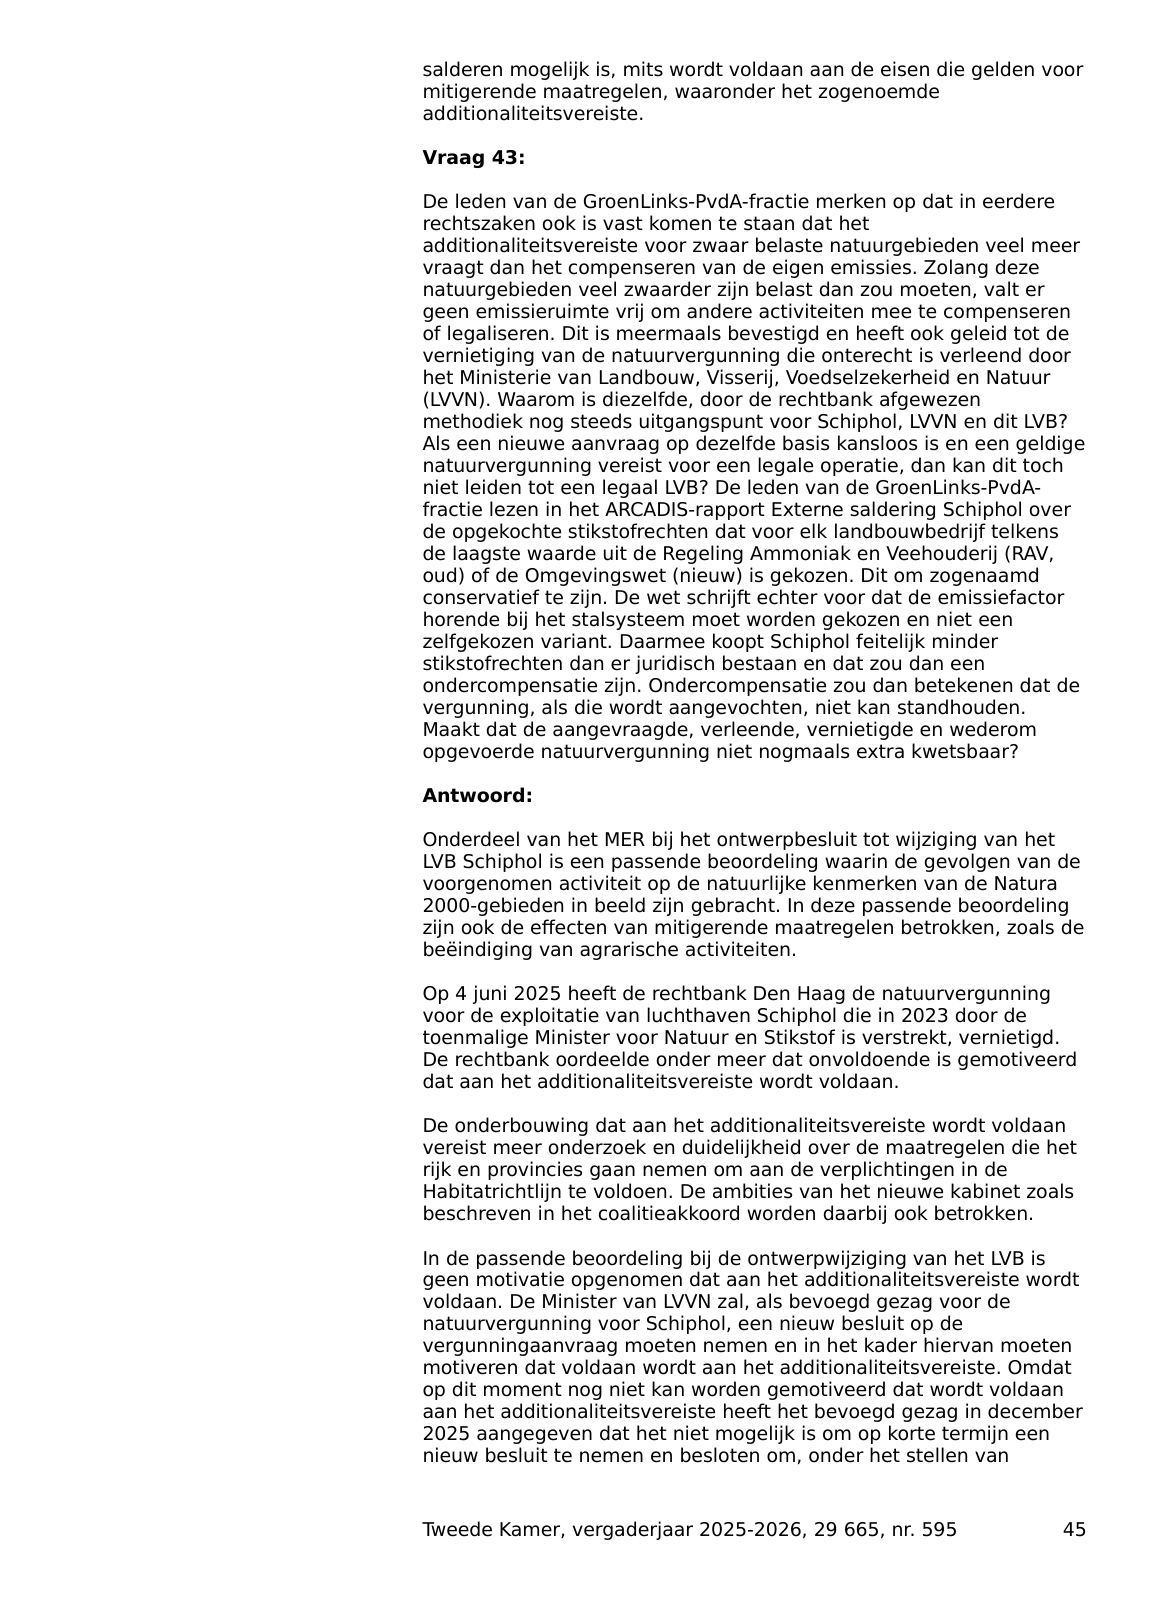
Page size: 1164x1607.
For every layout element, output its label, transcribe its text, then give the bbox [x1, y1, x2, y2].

subtitle Antwoord: [422, 785, 1087, 807]
text Op 4 juni 2025 heeft de rechtbank Den Haag de natuurvergunning voor de exploitatie van luchthaven Schiphol die in 2023 door de toenmalige Minister voor Natuur en Stikstof is verstrekt, vernietigd. De rechtbank oordeelde onder meer dat onvoldoende is gemotiveerd dat aan het additionaliteitsvereiste wordt voldaan. [422, 983, 1087, 1093]
text salderen mogelijk is, mits wordt voldaan aan de eisen die gelden voor mitigerende maatregelen, waaronder het zogenoemde additionaliteitsvereiste. [422, 59, 1087, 125]
text In de passende beoordeling bij de ontwerpwijziging van het LVB is geen motivatie opgenomen dat aan het additionaliteitsvereiste wordt voldaan. De Minister van LVVN zal, als bevoegd gezag voor de natuurvergunning voor Schiphol, een nieuw besluit op de vergunningaanvraag moeten nemen en in het kader hiervan moeten motiveren dat voldaan wordt aan het additionaliteitsvereiste. Omdat op dit moment nog niet kan worden gemotiveerd dat wordt voldaan aan het additionaliteitsvereiste heeft het bevoegd gezag in december 2025 aangegeven dat het niet mogelijk is om op korte termijn een nieuw besluit te nemen en besloten om, onder het stellen van [422, 1247, 1087, 1467]
text De leden van de GroenLinks-PvdA-fractie merken op dat in eerdere rechtszaken ook is vast komen te staan dat het additionaliteitsvereiste voor zwaar belaste natuurgebieden veel meer vraagt dan het compenseren van de eigen emissies. Zolang deze natuurgebieden veel zwaarder zijn belast dan zou moeten, valt er geen emissieruimte vrij om andere activiteiten mee te compenseren of legaliseren. Dit is meermaals bevestigd en heeft ook geleid tot de vernietiging van de natuurvergunning die onterecht is verleend door het Ministerie van Landbouw, Visserij, Voedselzekerheid en Natuur (LVVN). Waarom is diezelfde, door de rechtbank afgewezen methodiek nog steeds uitgangspunt voor Schiphol, LVVN en dit LVB? Als een nieuwe aanvraag op dezelfde basis kansloos is en een geldige natuurvergunning vereist voor een legale operatie, dan kan dit toch niet leiden tot een legaal LVB? De leden van de GroenLinks-PvdA-fractie lezen in het ARCADIS-rapport Externe saldering Schiphol over de opgekochte stikstofrechten dat voor elk landbouwbedrijf telkens de laagste waarde uit de Regeling Ammoniak en Veehouderij (RAV, oud) of de Omgevingswet (nieuw) is gekozen. Dit om zogenaamd conservatief te zijn. De wet schrijft echter voor dat de emissiefactor horende bij het stalsysteem moet worden gekozen en niet een zelfgekozen variant. Daarmee koopt Schiphol feitelijk minder stikstofrechten dan er juridisch bestaan en dat zou dan een ondercompensatie zijn. Ondercompensatie zou dan betekenen dat de vergunning, als die wordt aangevochten, niet kan standhouden. Maakt dat de aangevraagde, verleende, vernietigde en wederom opgevoerde natuurvergunning niet nogmaals extra kwetsbaar? [422, 191, 1087, 763]
subtitle Vraag 43: [422, 147, 1087, 169]
text Onderdeel van het MER bij het ontwerpbesluit tot wijziging van het LVB Schiphol is een passende beoordeling waarin de gevolgen van de voorgenomen activiteit op de natuurlijke kenmerken van de Natura 2000-gebieden in beeld zijn gebracht. In deze passende beoordeling zijn ook de effecten van mitigerende maatregelen betrokken, zoals de beëindiging van agrarische activiteiten. [422, 829, 1087, 961]
text De onderbouwing dat aan het additionaliteitsvereiste wordt voldaan vereist meer onderzoek en duidelijkheid over de maatregelen die het rijk en provincies gaan nemen om aan de verplichtingen in de Habitatrichtlijn te voldoen. De ambities van het nieuwe kabinet zoals beschreven in het coalitieakkoord worden daarbij ook betrokken. [422, 1115, 1087, 1225]
